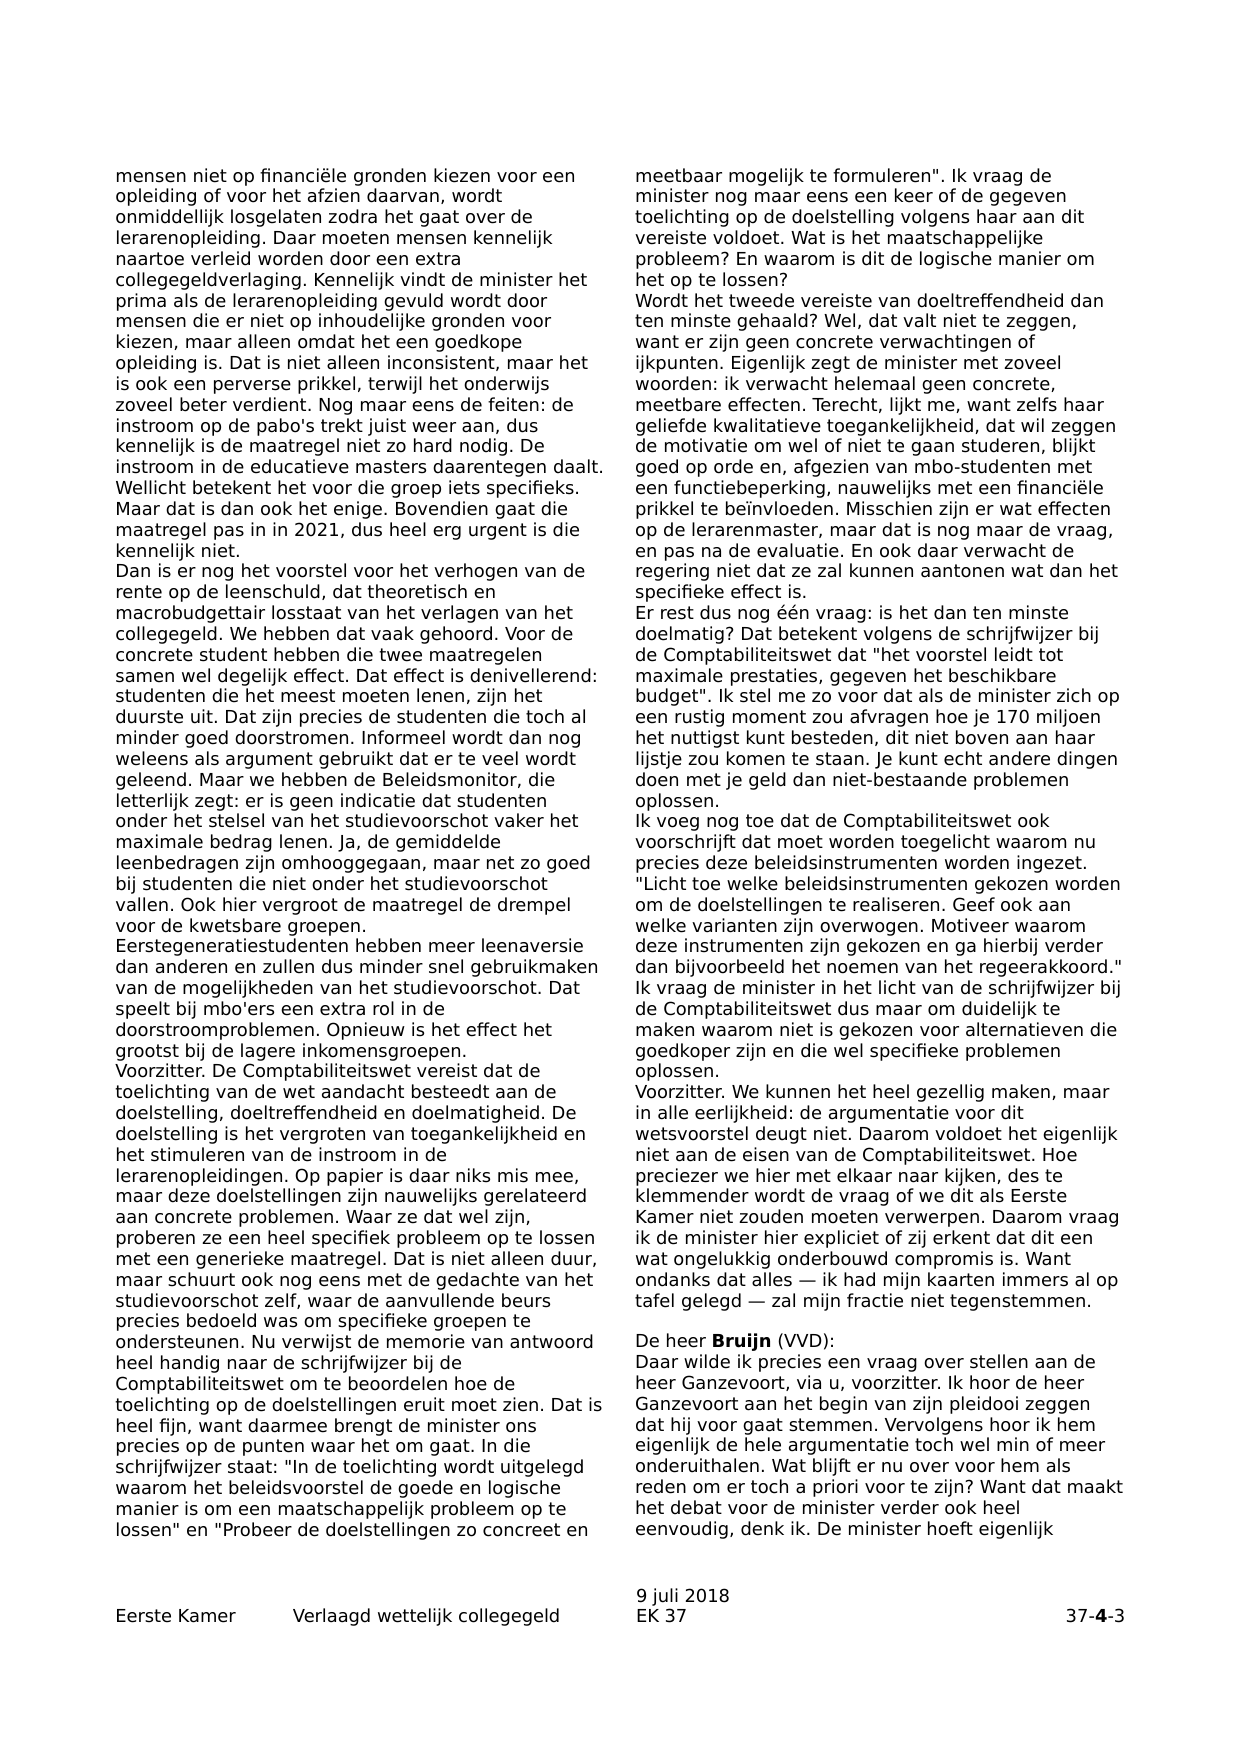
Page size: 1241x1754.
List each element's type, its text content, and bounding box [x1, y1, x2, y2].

text Voorzitter. We kunnen het heel gezellig maken, maar in alle eerlijkheid: de argumentatie voor dit wetsvoorstel deugt niet. Daarom voldoet het eigenlijk niet aan de eisen van de Comptabiliteitswet. Hoe preciezer we hier met elkaar naar kijken, des te klemmender wordt de vraag of we dit als Eerste Kamer niet zouden moeten verwerpen. Daarom vraag ik de minister hier expliciet of zij erkent dat dit een wat ongelukkig onderbouwd compromis is. Want ondanks dat alles — ik had mijn kaarten immers al op tafel gelegd — zal mijn fractie niet tegenstemmen. [635, 1082, 1125, 1311]
text Daar wilde ik precies een vraag over stellen aan de heer Ganzevoort, via u, voorzitter. Ik hoor de heer Ganzevoort aan het begin van zijn pleidooi zeggen dat hij voor gaat stemmen. Vervolgens hoor ik hem eigenlijk de hele argumentatie toch wel min of meer onderuithalen. Wat blijft er nu over voor hem als reden om er toch a priori voor te zijn? Want dat maakt het debat voor de minister verder ook heel eenvoudig, denk ik. De minister hoeft eigenlijk [635, 1352, 1125, 1539]
text Er rest dus nog één vraag: is het dan ten minste doelmatig? Dat betekent volgens de schrijfwijzer bij de Comptabiliteitswet dat "het voorstel leidt tot maximale prestaties, gegeven het beschikbare budget". Ik stel me zo voor dat als de minister zich op een rustig moment zou afvragen hoe je 170 miljoen het nuttigst kunt besteden, dit niet boven aan haar lijstje zou komen te staan. Je kunt echt andere dingen doen met je geld dan niet-bestaande problemen oplossen. [635, 603, 1125, 811]
text De heer Bruijn (VVD): [635, 1331, 1125, 1352]
text Dan is er nog het voorstel voor het verhogen van de rente op de leenschuld, dat theoretisch en macrobudgettair losstaat van het verlagen van het collegegeld. We hebben dat vaak gehoord. Voor de concrete student hebben die twee maatregelen samen wel degelijk effect. Dat effect is denivellerend: studenten die het meest moeten lenen, zijn het duurste uit. Dat zijn precies de studenten die toch al minder goed doorstromen. Informeel wordt dan nog weleens als argument gebruikt dat er te veel wordt geleend. Maar we hebben de Beleidsmonitor, die letterlijk zegt: er is geen indicatie dat studenten onder het stelsel van het studievoorschot vaker het maximale bedrag lenen. Ja, de gemiddelde leenbedragen zijn omhooggegaan, maar net zo goed bij studenten die niet onder het studievoorschot vallen. Ook hier vergroot de maatregel de drempel voor de kwetsbare groepen. Eerstegeneratiestudenten hebben meer leenaversie dan anderen en zullen dus minder snel gebruikmaken van de mogelijkheden van het studievoorschot. Dat speelt bij mbo'ers een extra rol in de doorstroomproblemen. Opnieuw is het effect het grootst bij de lagere inkomensgroepen. [115, 561, 605, 1061]
text Ik voeg nog toe dat de Comptabiliteitswet ook voorschrijft dat moet worden toegelicht waarom nu precies deze beleidsinstrumenten worden ingezet. "Licht toe welke beleidsinstrumenten gekozen worden om de doelstellingen te realiseren. Geef ook aan welke varianten zijn overwogen. Motiveer waarom deze instrumenten zijn gekozen en ga hierbij verder dan bijvoorbeeld het noemen van het regeerakkoord." Ik vraag de minister in het licht van de schrijfwijzer bij de Comptabiliteitswet dus maar om duidelijk te maken waarom niet is gekozen voor alternatieven die goedkoper zijn en die wel specifieke problemen oplossen. [635, 811, 1125, 1082]
text meetbaar mogelijk te formuleren". Ik vraag de minister nog maar eens een keer of de gegeven toelichting op de doelstelling volgens haar aan dit vereiste voldoet. Wat is het maatschappelijke probleem? En waarom is dit de logische manier om het op te lossen? [635, 165, 1125, 290]
text Wordt het tweede vereiste van doeltreffendheid dan ten minste gehaald? Wel, dat valt niet te zeggen, want er zijn geen concrete verwachtingen of ijkpunten. Eigenlijk zegt de minister met zoveel woorden: ik verwacht helemaal geen concrete, meetbare effecten. Terecht, lijkt me, want zelfs haar geliefde kwalitatieve toegankelijkheid, dat wil zeggen de motivatie om wel of niet te gaan studeren, blijkt goed op orde en, afgezien van mbo-studenten met een functiebeperking, nauwelijks met een financiële prikkel te beïnvloeden. Misschien zijn er wat effecten op de lerarenmaster, maar dat is nog maar de vraag, en pas na de evaluatie. En ook daar verwacht de regering niet dat ze zal kunnen aantonen wat dan het specifieke effect is. [635, 290, 1125, 603]
text mensen niet op financiële gronden kiezen voor een opleiding of voor het afzien daarvan, wordt onmiddellijk losgelaten zodra het gaat over de lerarenopleiding. Daar moeten mensen kennelijk naartoe verleid worden door een extra collegegeldverlaging. Kennelijk vindt de minister het prima als de lerarenopleiding gevuld wordt door mensen die er niet op inhoudelijke gronden voor kiezen, maar alleen omdat het een goedkope opleiding is. Dat is niet alleen inconsistent, maar het is ook een perverse prikkel, terwijl het onderwijs zoveel beter verdient. Nog maar eens de feiten: de instroom op de pabo's trekt juist weer aan, dus kennelijk is de maatregel niet zo hard nodig. De instroom in de educatieve masters daarentegen daalt. Wellicht betekent het voor die groep iets specifieks. Maar dat is dan ook het enige. Bovendien gaat die maatregel pas in in 2021, dus heel erg urgent is die kennelijk niet. [115, 165, 605, 561]
text Voorzitter. De Comptabiliteitswet vereist dat de toelichting van de wet aandacht besteedt aan de doelstelling, doeltreffendheid en doelmatigheid. De doelstelling is het vergroten van toegankelijkheid en het stimuleren van de instroom in de lerarenopleidingen. Op papier is daar niks mis mee, maar deze doelstellingen zijn nauwelijks gerelateerd aan concrete problemen. Waar ze dat wel zijn, proberen ze een heel specifiek probleem op te lossen met een generieke maatregel. Dat is niet alleen duur, maar schuurt ook nog eens met de gedachte van het studievoorschot zelf, waar de aanvullende beurs precies bedoeld was om specifieke groepen te ondersteunen. Nu verwijst de memorie van antwoord heel handig naar de schrijfwijzer bij de Comptabiliteitswet om te beoordelen hoe de toelichting op de doelstellingen eruit moet zien. Dat is heel fijn, want daarmee brengt de minister ons precies op de punten waar het om gaat. In die schrijfwijzer staat: "In de toelichting wordt uitgelegd waarom het beleidsvoorstel de goede en logische manier is om een maatschappelijk probleem op te lossen" en "Probeer de doelstellingen zo concreet en [115, 1061, 605, 1540]
